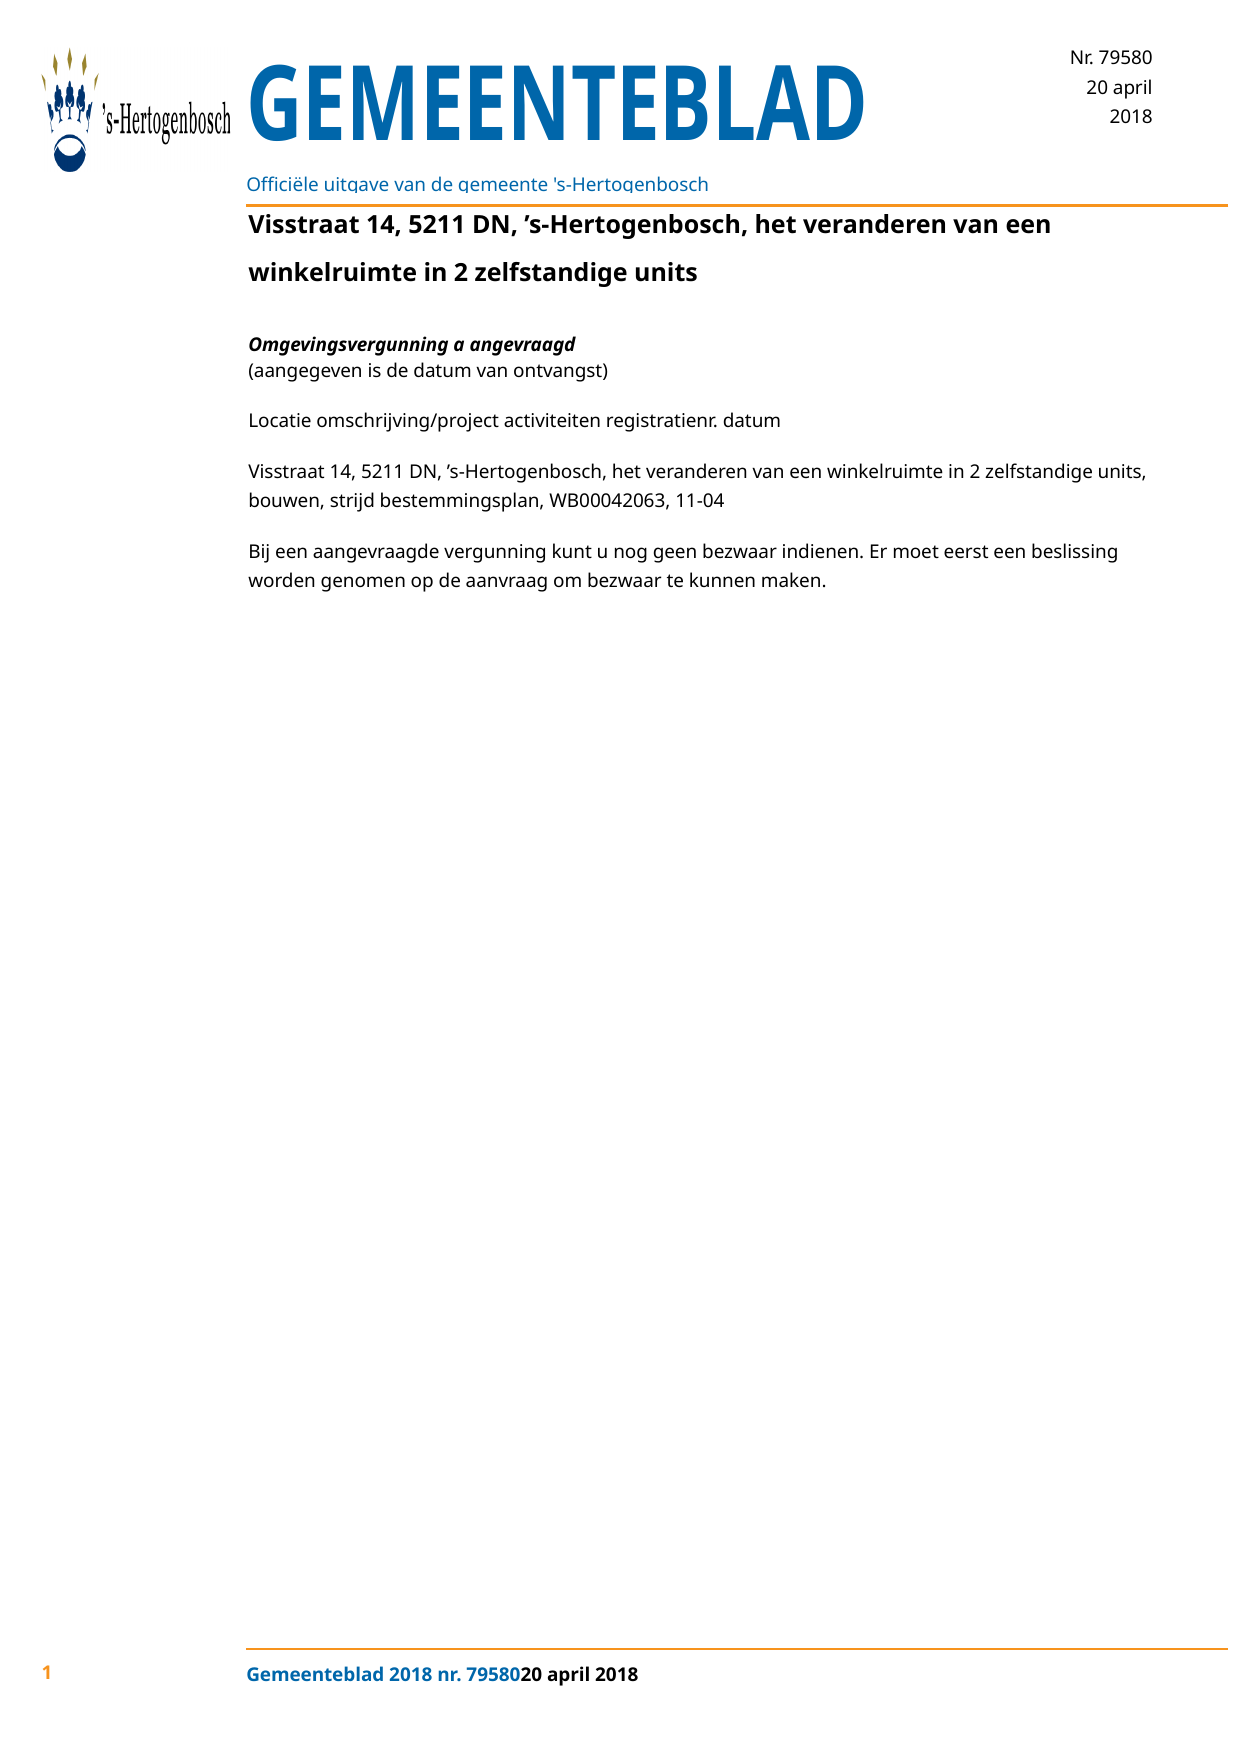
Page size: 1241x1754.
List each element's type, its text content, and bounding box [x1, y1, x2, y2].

text Omgevingsvergunning a angevraagd [248, 331, 1152, 357]
text Visstraat 14, 5211 DN, ’s-Hertogenbosch, het veranderen van een winkelruimte in 2 zelfstandige units, bouwen, strijd bestemmingsplan, WB00042063, 11-04 [248, 458, 1152, 513]
text Locatie omschrijving/project activiteiten registratienr. datum [248, 408, 1152, 433]
text Visstraat 14, 5211 DN, ’s-Hertogenbosch, het veranderen van een winkelruimte in 2 zelfstandige units [248, 207, 1152, 288]
picture [41, 47, 231, 172]
text (aangegeven is de datum van ontvangst) [248, 357, 1152, 383]
text Bij een aangevraagde vergunning kunt u nog geen bezwaar indienen. Er moet eerst een beslissing worden genomen op de aanvraag om bezwaar te kunnen maken. [248, 538, 1152, 593]
